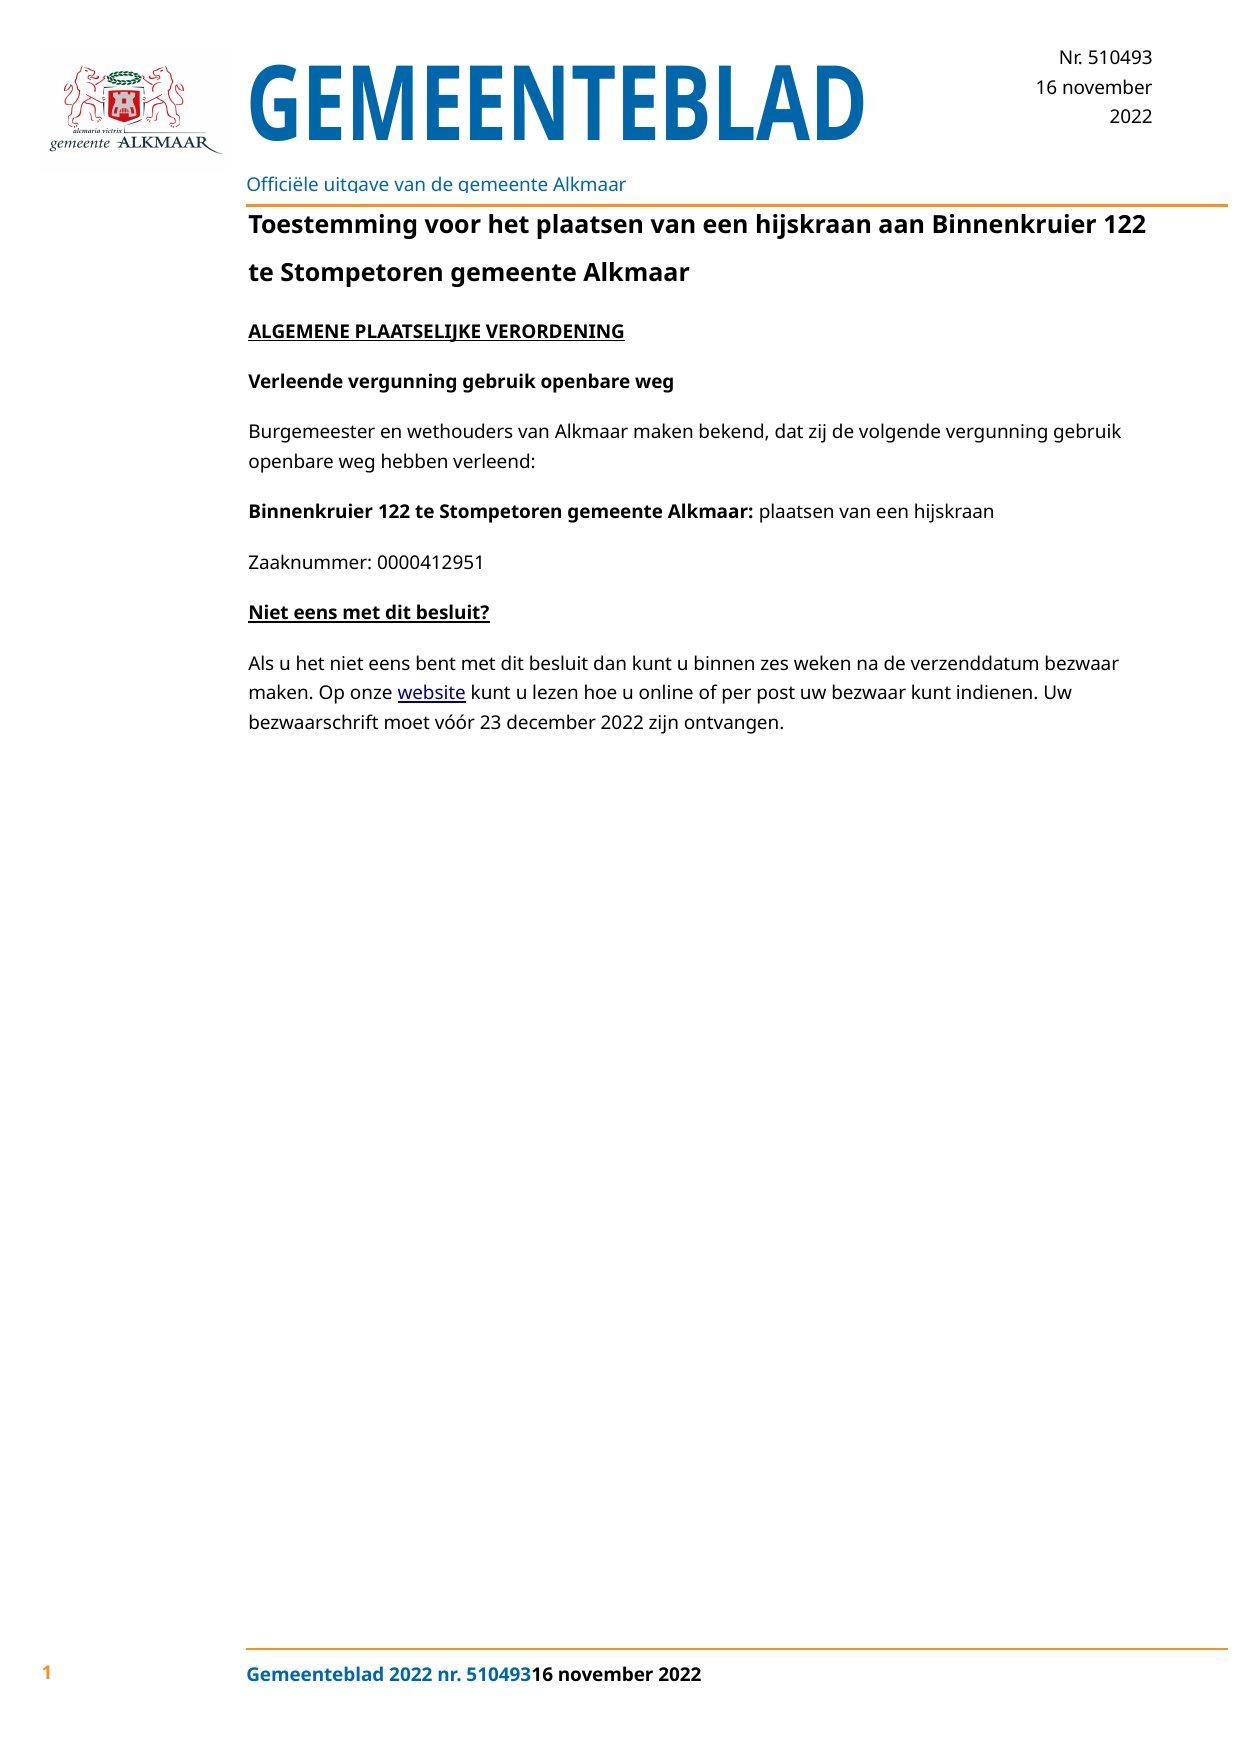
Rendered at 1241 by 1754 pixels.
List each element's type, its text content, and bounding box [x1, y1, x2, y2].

text ALGEMENE PLAATSELIJKE VERORDENING [248, 318, 1152, 344]
text Verleende vergunning gebruik openbare weg [248, 368, 1152, 394]
text Burgemeester en wethouders van Alkmaar maken bekend, dat zij de volgende vergunning gebruik openbare weg hebben verleend: [248, 419, 1152, 474]
text Als u het niet eens bent met dit besluit dan kunt u binnen zes weken na de verzenddatum bezwaar maken. Op onze website kunt u lezen hoe u online of per post uw bezwaar kunt indienen. Uw bezwaarschrift moet vóór 23 december 2022 zijn ontvangen. [248, 650, 1152, 735]
text Toestemming voor het plaatsen van een hijskraan aan Binnenkruier 122 te Stompetoren gemeente Alkmaar [248, 207, 1152, 288]
text Binnenkruier 122 te Stompetoren gemeente Alkmaar: plaatsen van een hijskraan [248, 499, 1152, 524]
text Niet eens met dit besluit? [248, 599, 1152, 625]
picture [41, 47, 231, 172]
text Zaaknummer: 0000412951 [248, 549, 1152, 575]
